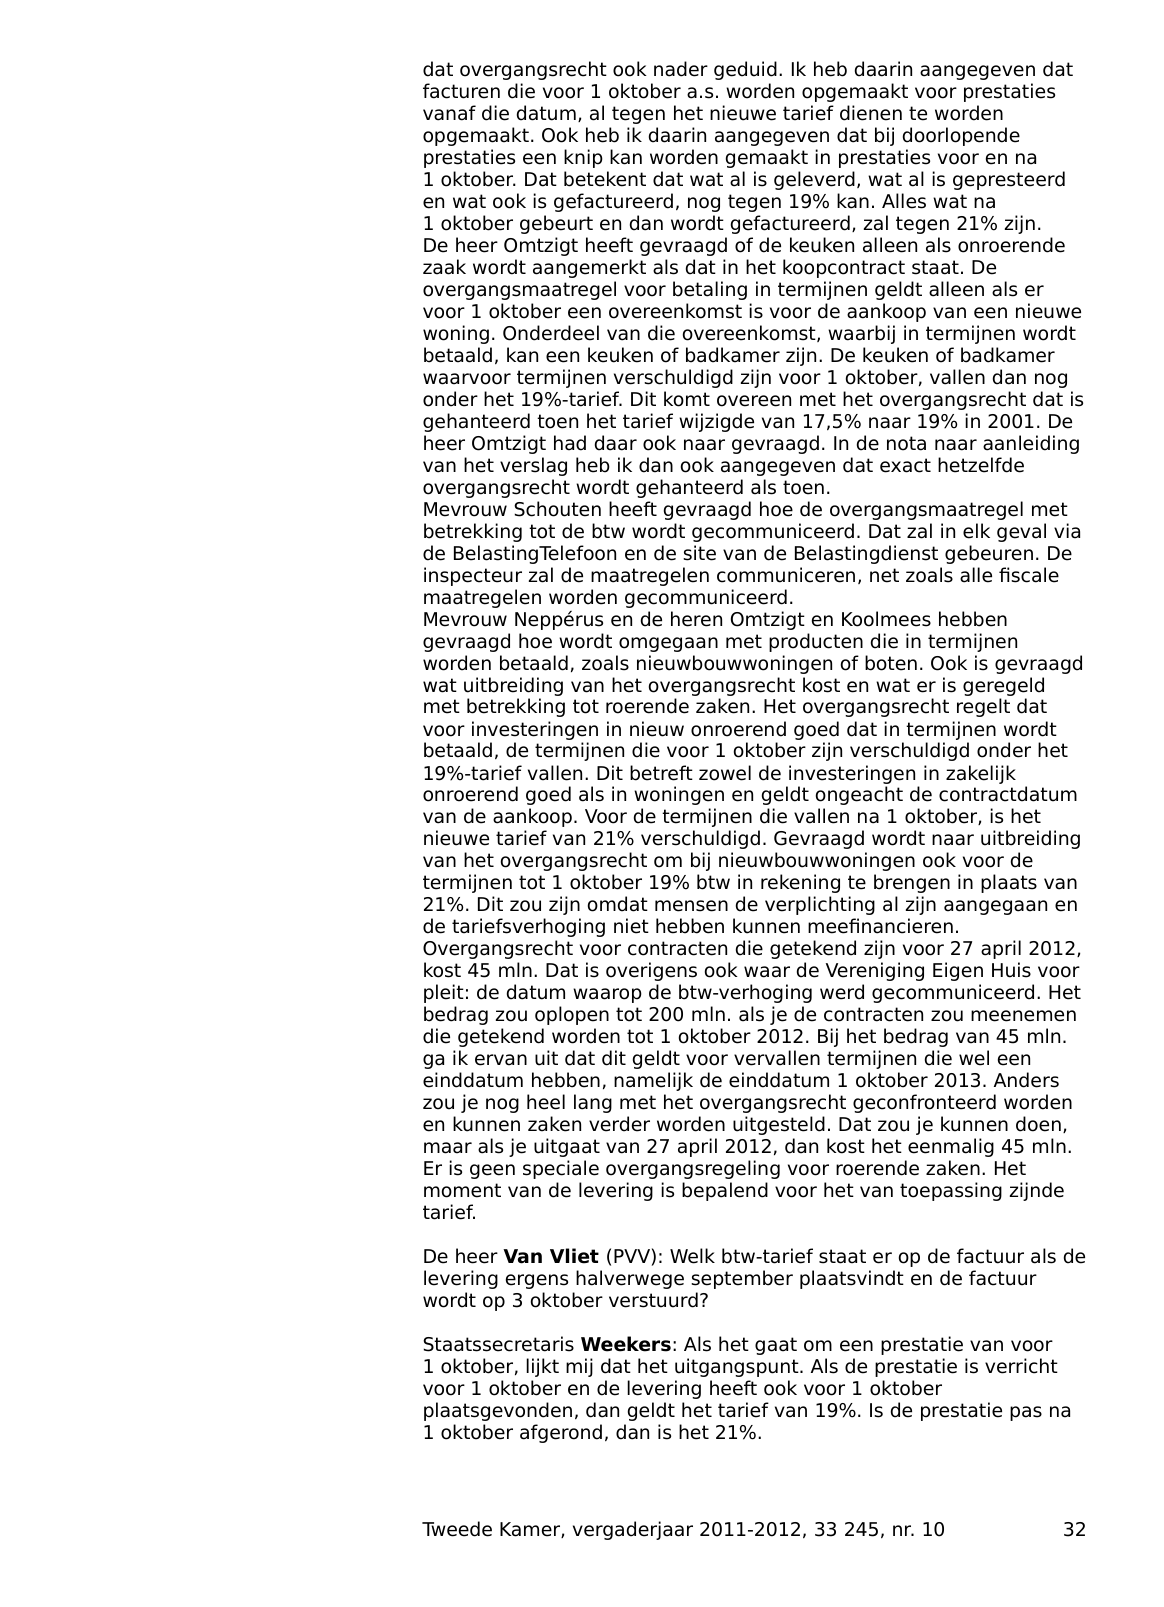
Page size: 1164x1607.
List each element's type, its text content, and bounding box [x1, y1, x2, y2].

text Mevrouw Schouten heeft gevraagd hoe de overgangsmaatregel met betrekking tot de btw wordt gecommuniceerd. Dat zal in elk geval via de BelastingTelefoon en de site van de Belastingdienst gebeuren. De inspecteur zal de maatregelen communiceren, net zoals alle fiscale maatregelen worden gecommuniceerd. [422, 499, 1087, 608]
text dat overgangsrecht ook nader geduid. Ik heb daarin aangegeven dat facturen die voor 1 oktober a.s. worden opgemaakt voor prestaties vanaf die datum, al tegen het nieuwe tarief dienen te worden opgemaakt. Ook heb ik daarin aangegeven dat bij doorlopende prestaties een knip kan worden gemaakt in prestaties voor en na 1 oktober. Dat betekent dat wat al is geleverd, wat al is gepresteerd en wat ook is gefactureerd, nog tegen 19% kan. Alles wat na 1 oktober gebeurt en dan wordt gefactureerd, zal tegen 21% zijn. [422, 59, 1087, 235]
text Er is geen speciale overgangsregeling voor roerende zaken. Het moment van de levering is bepalend voor het van toepassing zijnde tarief. [422, 1158, 1087, 1224]
text De heer Van Vliet (PVV): Welk btw-tarief staat er op de factuur als de levering ergens halverwege september plaatsvindt en de factuur wordt op 3 oktober verstuurd? [422, 1246, 1087, 1312]
text Mevrouw Neppérus en de heren Omtzigt en Koolmees hebben gevraagd hoe wordt omgegaan met producten die in termijnen worden betaald, zoals nieuwbouwwoningen of boten. Ook is gevraagd wat uitbreiding van het overgangsrecht kost en wat er is geregeld met betrekking tot roerende zaken. Het overgangsrecht regelt dat voor investeringen in nieuw onroerend goed dat in termijnen wordt betaald, de termijnen die voor 1 oktober zijn verschuldigd onder het 19%-tarief vallen. Dit betreft zowel de investeringen in zakelijk onroerend goed als in woningen en geldt ongeacht de contractdatum van de aankoop. Voor de termijnen die vallen na 1 oktober, is het nieuwe tarief van 21% verschuldigd. Gevraagd wordt naar uitbreiding van het overgangsrecht om bij nieuwbouwwoningen ook voor de termijnen tot 1 oktober 19% btw in rekening te brengen in plaats van 21%. Dit zou zijn omdat mensen de verplichting al zijn aangegaan en de tariefsverhoging niet hebben kunnen meefinancieren. Overgangsrecht voor contracten die getekend zijn voor 27 april 2012, kost 45 mln. Dat is overigens ook waar de Vereniging Eigen Huis voor pleit: de datum waarop de btw-verhoging werd gecommuniceerd. Het bedrag zou oplopen tot 200 mln. als je de contracten zou meenemen die getekend worden tot 1 oktober 2012. Bij het bedrag van 45 mln. ga ik ervan uit dat dit geldt voor vervallen termijnen die wel een einddatum hebben, namelijk de einddatum 1 oktober 2013. Anders zou je nog heel lang met het overgangsrecht geconfronteerd worden en kunnen zaken verder worden uitgesteld. Dat zou je kunnen doen, maar als je uitgaat van 27 april 2012, dan kost het eenmalig 45 mln. [422, 608, 1087, 1158]
text De heer Omtzigt heeft gevraagd of de keuken alleen als onroerende zaak wordt aangemerkt als dat in het koopcontract staat. De overgangsmaatregel voor betaling in termijnen geldt alleen als er voor 1 oktober een overeenkomst is voor de aankoop van een nieuwe woning. Onderdeel van die overeenkomst, waarbij in termijnen wordt betaald, kan een keuken of badkamer zijn. De keuken of badkamer waarvoor termijnen verschuldigd zijn voor 1 oktober, vallen dan nog onder het 19%-tarief. Dit komt overeen met het overgangsrecht dat is gehanteerd toen het tarief wijzigde van 17,5% naar 19% in 2001. De heer Omtzigt had daar ook naar gevraagd. In de nota naar aanleiding van het verslag heb ik dan ook aangegeven dat exact hetzelfde overgangsrecht wordt gehanteerd als toen. [422, 235, 1087, 499]
text Staatssecretaris Weekers: Als het gaat om een prestatie van voor 1 oktober, lijkt mij dat het uitgangspunt. Als de prestatie is verricht voor 1 oktober en de levering heeft ook voor 1 oktober plaatsgevonden, dan geldt het tarief van 19%. Is de prestatie pas na 1 oktober afgerond, dan is het 21%. [422, 1334, 1087, 1444]
